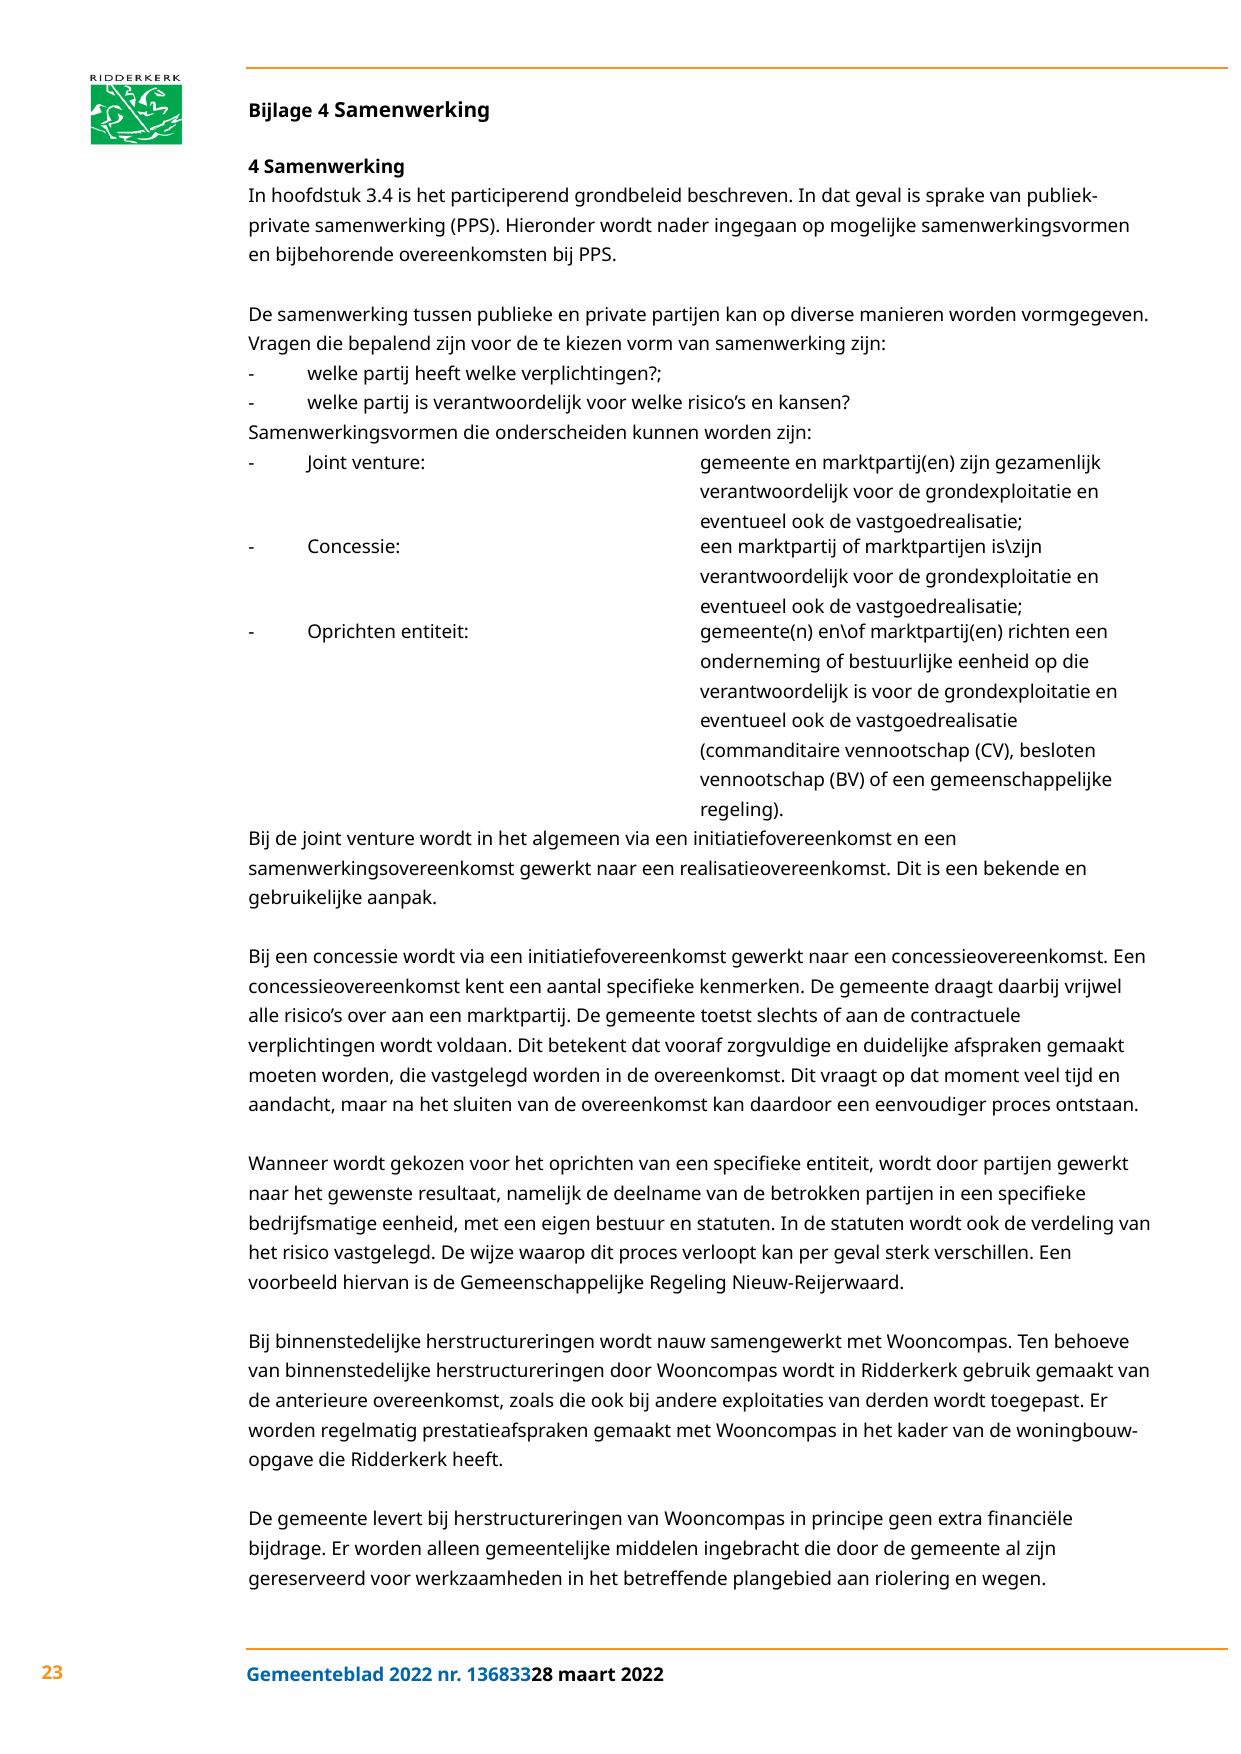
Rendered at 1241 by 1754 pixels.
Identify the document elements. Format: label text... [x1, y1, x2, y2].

list welke partij is verantwoordelijk voor welke risico’s en kansen? [248, 389, 1152, 415]
table_cell een marktpartij of marktpartijen is\zijn verantwoordelijk voor de grondexploitatie en eventueel ook de vastgoedrealisatie; [700, 534, 1152, 619]
text Bijlage 4 Samenwerking [248, 95, 1152, 123]
table_cell Oprichten entiteit: [248, 619, 700, 822]
text In hoofdstuk 3.4 is het participerend grondbeleid beschreven. In dat geval is sprake van publiek-private samenwerking (PPS). Hieronder wordt nader ingegaan op mogelijke samenwerkingsvormen en bijbehorende overeenkomsten bij PPS. [248, 182, 1152, 267]
picture [41, 47, 231, 172]
table_header gemeente en marktpartij(en) zijn gezamenlijk verantwoordelijk voor de grondexploitatie en eventueel ook de vastgoedrealisatie; [700, 449, 1152, 534]
text Wanneer wordt gekozen voor het oprichten van een specifieke entiteit, wordt door partijen gewerkt naar het gewenste resultaat, namelijk de deelname van de betrokken partijen in een specifieke bedrijfsmatige eenheid, met een eigen bestuur en statuten. In de statuten wordt ook de verdeling van het risico vastgelegd. De wijze waarop dit proces verloopt kan per geval sterk verschillen. Een voorbeeld hiervan is de Gemeenschappelijke Regeling Nieuw-Reijerwaard. [248, 1151, 1152, 1294]
table_header Joint venture: [248, 449, 700, 534]
text Samenwerkingsvormen die onderscheiden kunnen worden zijn: [248, 419, 1152, 445]
text 4 Samenwerking [248, 153, 1152, 179]
text Bij een concessie wordt via een initiatiefovereenkomst gewerkt naar een concessieovereenkomst. Een concessieovereenkomst kent een aantal specifieke kenmerken. De gemeente draagt daarbij vrijwel alle risico’s over aan een marktpartij. De gemeente toetst slechts of aan de contractuele verplichtingen wordt voldaan. Dit betekent dat vooraf zorgvuldige en duidelijke afspraken gemaakt moeten worden, die vastgelegd worden in de overeenkomst. Dit vraagt op dat moment veel tijd en aandacht, maar na het sluiten van de overeenkomst kan daardoor een eenvoudiger proces ontstaan. [248, 943, 1152, 1117]
text De samenwerking tussen publieke en private partijen kan op diverse manieren worden vormgegeven. Vragen die bepalend zijn voor de te kiezen vorm van samenwerking zijn: [248, 301, 1152, 356]
text Bij binnenstedelijke herstructureringen wordt nauw samengewerkt met Wooncompas. Ten behoeve van binnenstedelijke herstructureringen door Wooncompas wordt in Ridderkerk gebruik gemaakt van de anterieure overeenkomst, zoals die ook bij andere exploitaties van derden wordt toegepast. Er worden regelmatig prestatieafspraken gemaakt met Wooncompas in het kader van de woningbouw-opgave die Ridderkerk heeft. [248, 1328, 1152, 1472]
table_cell gemeente(n) en\of marktpartij(en) richten een onderneming of bestuurlijke eenheid op die verantwoordelijk is voor de grondexploitatie en eventueel ook de vastgoedrealisatie (commanditaire vennootschap (CV), besloten vennootschap (BV) of een gemeenschappelijke regeling). [700, 619, 1152, 822]
list welke partij heeft welke verplichtingen?; [248, 360, 1152, 386]
text Bij de joint venture wordt in het algemeen via een initiatiefovereenkomst en een samenwerkingsovereenkomst gewerkt naar een realisatieovereenkomst. Dit is een bekende en gebruikelijke aanpak. [248, 825, 1152, 910]
text De gemeente levert bij herstructureringen van Wooncompas in principe geen extra financiële bijdrage. Er worden alleen gemeentelijke middelen ingebracht die door de gemeente al zijn gereserveerd voor werkzaamheden in het betreffende plangebied aan riolering en wegen. [248, 1506, 1152, 1590]
table_cell Concessie: [248, 534, 700, 619]
